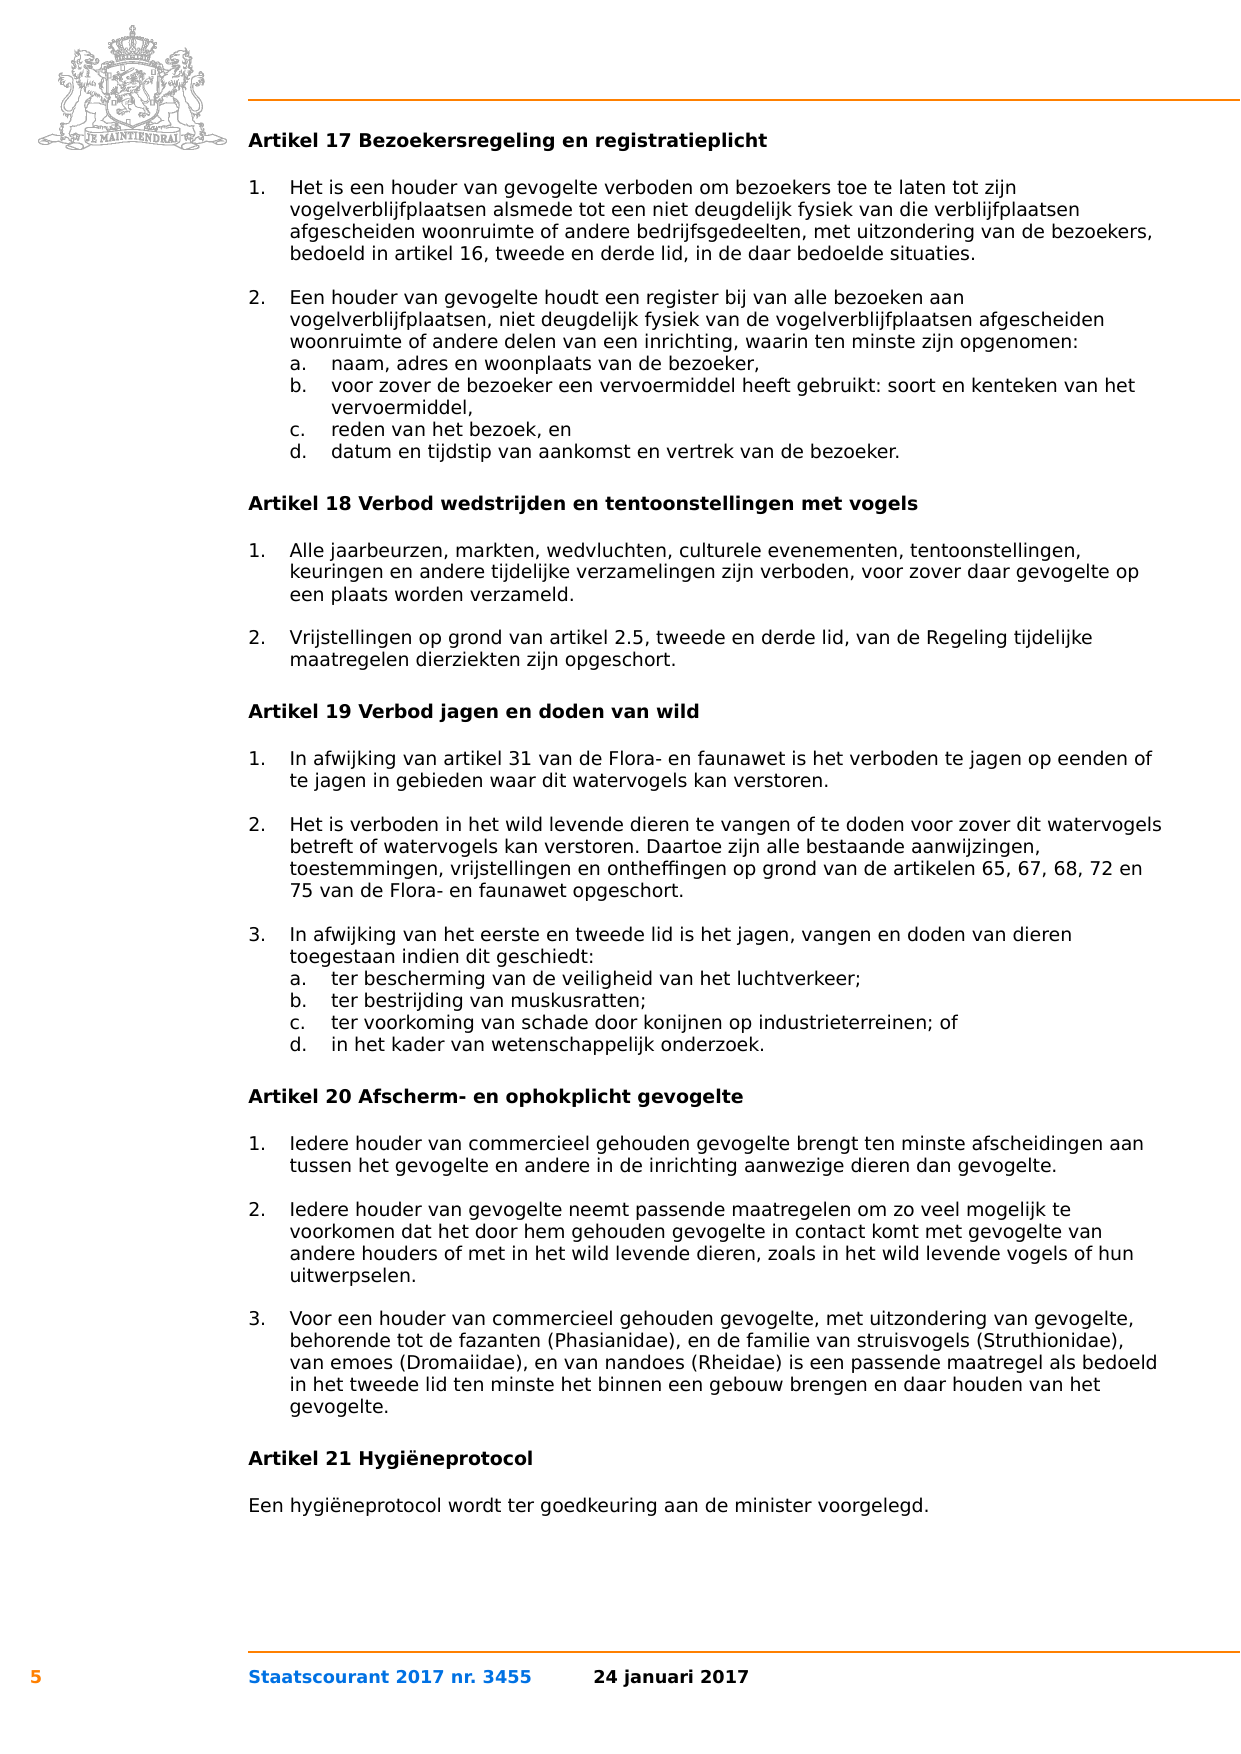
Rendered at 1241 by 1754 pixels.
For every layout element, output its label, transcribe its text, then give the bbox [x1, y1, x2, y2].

text 2. Een houder van gevogelte houdt een register bij van alle bezoeken aan vogelverblijfplaatsen, niet deugdelijk fysiek van de vogelverblijfplaatsen afgescheiden woonruimte of andere delen van een inrichting, waarin ten minste zijn opgenomen: [248, 287, 1163, 353]
text c. ter voorkoming van schade door konijnen op industrieterreinen; of [289, 1012, 1163, 1034]
text a. ter bescherming van de veiligheid van het luchtverkeer; [289, 968, 1163, 990]
text 2. Het is verboden in het wild levende dieren te vangen of te doden voor zover dit watervogels betreft of watervogels kan verstoren. Daartoe zijn alle bestaande aanwijzingen, toestemmingen, vrijstellingen en ontheffingen op grond van de artikelen 65, 67, 68, 72 en 75 van de Flora- en faunawet opgeschort. [248, 814, 1163, 902]
text 1. Alle jaarbeurzen, markten, wedvluchten, culturele evenementen, tentoonstellingen, keuringen en andere tijdelijke verzamelingen zijn verboden, voor zover daar gevogelte op een plaats worden verzameld. [248, 539, 1163, 605]
subtitle Artikel 19 Verbod jagen en doden van wild [248, 701, 1163, 723]
text 3. Voor een houder van commercieel gehouden gevogelte, met uitzondering van gevogelte, behorende tot de fazanten (Phasianidae), en de familie van struisvogels (Struthionidae), van emoes (Dromaiidae), en van nandoes (Rheidae) is een passende maatregel als bedoeld in het tweede lid ten minste het binnen een gebouw brengen en daar houden van het gevogelte. [248, 1308, 1163, 1418]
picture [38, 25, 227, 150]
text 2. Vrijstellingen op grond van artikel 2.5, tweede en derde lid, van de Regeling tijdelijke maatregelen dierziekten zijn opgeschort. [248, 627, 1163, 671]
text 2. Iedere houder van gevogelte neemt passende maatregelen om zo veel mogelijk te voorkomen dat het door hem gehouden gevogelte in contact komt met gevogelte van andere houders of met in het wild levende dieren, zoals in het wild levende vogels of hun uitwerpselen. [248, 1198, 1163, 1286]
text 1. Het is een houder van gevogelte verboden om bezoekers toe te laten tot zijn vogelverblijfplaatsen alsmede tot een niet deugdelijk fysiek van die verblijfplaatsen afgescheiden woonruimte of andere bedrijfsgedeelten, met uitzondering van de bezoekers, bedoeld in artikel 16, tweede en derde lid, in de daar bedoelde situaties. [248, 177, 1163, 265]
text b. ter bestrijding van muskusratten; [289, 990, 1163, 1012]
text b. voor zover de bezoeker een vervoermiddel heeft gebruikt: soort en kenteken van het vervoermiddel, [289, 374, 1163, 418]
text 1. Iedere houder van commercieel gehouden gevogelte brengt ten minste afscheidingen aan tussen het gevogelte en andere in de inrichting aanwezige dieren dan gevogelte. [248, 1133, 1163, 1177]
text d. in het kader van wetenschappelijk onderzoek. [289, 1034, 1163, 1056]
subtitle Artikel 21 Hygiëneprotocol [248, 1448, 1163, 1470]
subtitle Artikel 17 Bezoekersregeling en registratieplicht [248, 130, 1163, 152]
text a. naam, adres en woonplaats van de bezoeker, [289, 353, 1163, 374]
subtitle Artikel 18 Verbod wedstrijden en tentoonstellingen met vogels [248, 492, 1163, 514]
text 3. In afwijking van het eerste en tweede lid is het jagen, vangen en doden van dieren toegestaan indien dit geschiedt: [248, 924, 1163, 968]
text d. datum en tijdstip van aankomst en vertrek van de bezoeker. [289, 441, 1163, 462]
text c. reden van het bezoek, en [289, 418, 1163, 441]
subtitle Artikel 20 Afscherm- en ophokplicht gevogelte [248, 1086, 1163, 1108]
text Een hygiëneprotocol wordt ter goedkeuring aan de minister voorgelegd. [248, 1495, 1163, 1517]
text 1. In afwijking van artikel 31 van de Flora- en faunawet is het verboden te jagen op eenden of te jagen in gebieden waar dit watervogels kan verstoren. [248, 748, 1163, 792]
